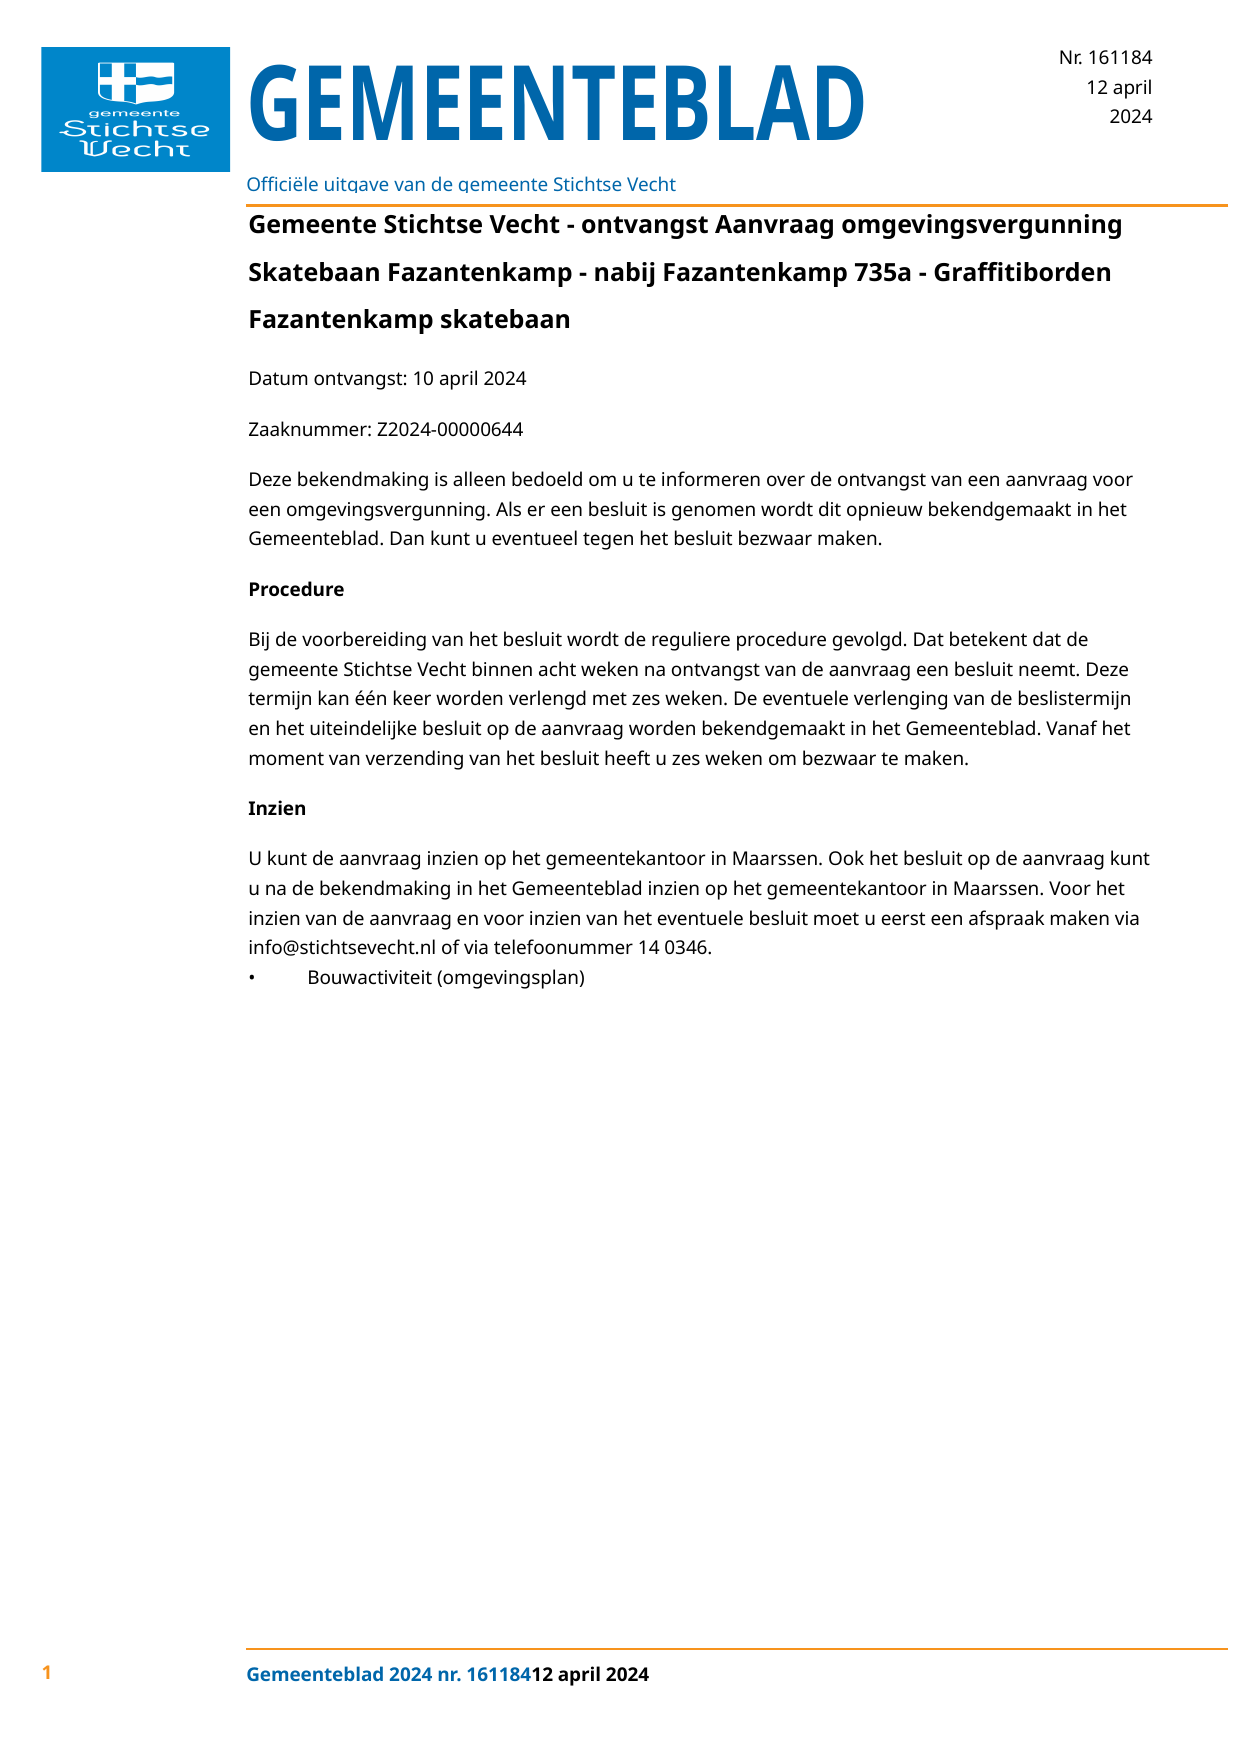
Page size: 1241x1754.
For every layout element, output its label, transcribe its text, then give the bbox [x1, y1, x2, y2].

picture [137, 63, 174, 103]
text Inzien [248, 795, 1152, 821]
text U kunt de aanvraag inzien op het gemeentekantoor in Maarssen. Ook het besluit op de aanvraag kunt u na de bekendmaking in het Gemeenteblad inzien op het gemeentekantoor in Maarssen. Voor het inzien van de aanvraag en voor inzien van het eventuele besluit moet u eerst een afspraak maken via info@stichtsevecht.nl of via telefoonummer 14 0346. [248, 846, 1152, 960]
text Gemeente Stichtse Vecht - ontvangst Aanvraag omgevingsvergunning Skatebaan Fazantenkamp - nabij Fazantenkamp 735a - Graffitiborden Fazantenkamp skatebaan [248, 207, 1152, 336]
text Zaaknummer: Z2024-00000644 [248, 416, 1152, 442]
text Bij de voorbereiding van het besluit wordt de reguliere procedure gevolgd. Dat betekent dat de gemeente Stichtse Vecht binnen acht weken na ontvangst van de aanvraag een besluit neemt. Deze termijn kan één keer worden verlengd met zes weken. De eventuele verlenging van de beslistermijn en het uiteindelijke besluit op de aanvraag worden bekendgemaakt in het Gemeenteblad. Vanaf het moment van verzending van het besluit heeft u zes weken om bezwaar te maken. [248, 626, 1152, 770]
text Procedure [248, 576, 1152, 602]
text Datum ontvangst: 10 april 2024 [248, 366, 1152, 391]
list Bouwactiviteit (omgevingsplan) [248, 964, 1152, 989]
text Deze bekendmaking is alleen bedoeld om u te informeren over de ontvangst van een aanvraag voor een omgevingsvergunning. Als er een besluit is genomen wordt dit opnieuw bekendgemaakt in het Gemeenteblad. Dan kunt u eventueel tegen het besluit bezwaar maken. [248, 466, 1152, 551]
picture [99, 63, 135, 101]
